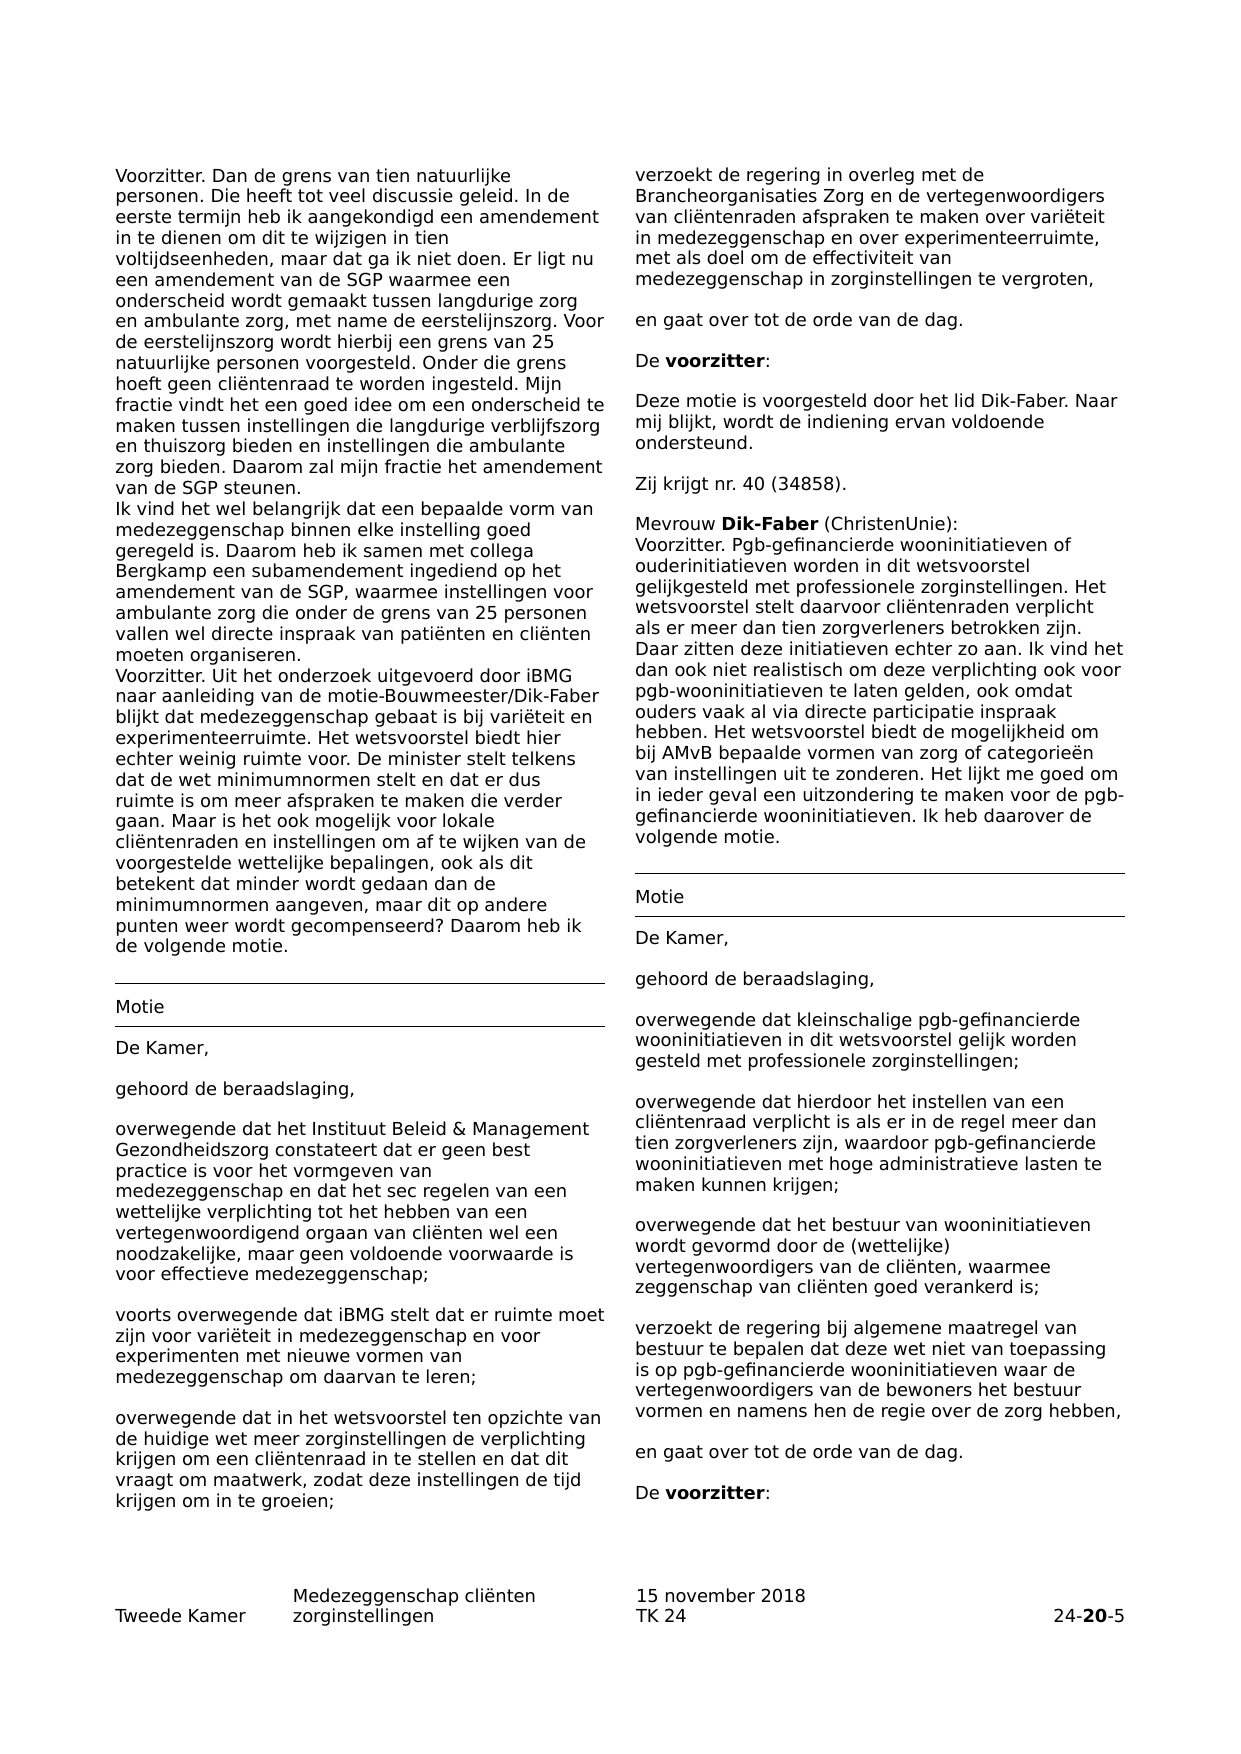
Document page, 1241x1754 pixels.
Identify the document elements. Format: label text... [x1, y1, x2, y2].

text Motie [115, 997, 605, 1018]
text verzoekt de regering in overleg met de Brancheorganisaties Zorg en de vertegenwoordigers van cliëntenraden afspraken te maken over variëteit in medezeggenschap en over experimenteerruimte, met als doel om de effectiviteit van medezeggenschap in zorginstellingen te vergroten, [635, 165, 1125, 290]
text overwegende dat hierdoor het instellen van een cliëntenraad verplicht is als er in de regel meer dan tien zorgverleners zijn, waardoor pgb-gefinancierde wooninitiatieven met hoge administratieve lasten te maken kunnen krijgen; [635, 1092, 1125, 1195]
text Ik vind het wel belangrijk dat een bepaalde vorm van medezeggenschap binnen elke instelling goed geregeld is. Daarom heb ik samen met collega Bergkamp een subamendement ingediend op het amendement van de SGP, waarmee instellingen voor ambulante zorg die onder de grens van 25 personen vallen wel directe inspraak van patiënten en cliënten moeten organiseren. [115, 499, 605, 665]
text De voorzitter: [635, 1482, 1125, 1503]
text verzoekt de regering bij algemene maatregel van bestuur te bepalen dat deze wet niet van toepassing is op pgb-gefinancierde wooninitiatieven waar de vertegenwoordigers van de bewoners het bestuur vormen en namens hen de regie over de zorg hebben, [635, 1318, 1125, 1422]
text overwegende dat het Instituut Beleid & Management Gezondheidszorg constateert dat er geen best practice is voor het vormgeven van medezeggenschap en dat het sec regelen van een wettelijke verplichting tot het hebben van een vertegenwoordigend orgaan van cliënten wel een noodzakelijke, maar geen voldoende voorwaarde is voor effectieve medezeggenschap; [115, 1119, 605, 1285]
text overwegende dat het bestuur van wooninitiatieven wordt gevormd door de (wettelijke) vertegenwoordigers van de cliënten, waarmee zeggenschap van cliënten goed verankerd is; [635, 1215, 1125, 1298]
text overwegende dat kleinschalige pgb-gefinancierde wooninitiatieven in dit wetsvoorstel gelijk worden gesteld met professionele zorginstellingen; [635, 1009, 1125, 1072]
text Deze motie is voorgesteld door het lid Dik-Faber. Naar mij blijkt, wordt de indiening ervan voldoende ondersteund. [635, 391, 1125, 453]
text Zij krijgt nr. 40 (34858). [635, 473, 1125, 494]
text Motie [635, 887, 1125, 908]
text Mevrouw Dik-Faber (ChristenUnie): [635, 514, 1125, 535]
text De voorzitter: [635, 350, 1125, 371]
text Voorzitter. Pgb-gefinancierde wooninitiatieven of ouderinitiatieven worden in dit wetsvoorstel gelijkgesteld met professionele zorginstellingen. Het wetsvoorstel stelt daarvoor cliëntenraden verplicht als er meer dan tien zorgverleners betrokken zijn. Daar zitten deze initiatieven echter zo aan. Ik vind het dan ook niet realistisch om deze verplichting ook voor pgb-wooninitiatieven te laten gelden, ook omdat ouders vaak al via directe participatie inspraak hebben. Het wetsvoorstel biedt de mogelijkheid om bij AMvB bepaalde vormen van zorg of categorieën van instellingen uit te zonderen. Het lijkt me goed om in ieder geval een uitzondering te maken voor de pgb-gefinancierde wooninitiatieven. Ik heb daarover de volgende motie. [635, 535, 1125, 847]
text gehoord de beraadslaging, [635, 969, 1125, 989]
text en gaat over tot de orde van de dag. [635, 310, 1125, 330]
text voorts overwegende dat iBMG stelt dat er ruimte moet zijn voor variëteit in medezeggenschap en voor experimenten met nieuwe vormen van medezeggenschap om daarvan te leren; [115, 1305, 605, 1388]
text De Kamer, [115, 1038, 605, 1058]
text Voorzitter. Dan de grens van tien natuurlijke personen. Die heeft tot veel discussie geleid. In de eerste termijn heb ik aangekondigd een amendement in te dienen om dit te wijzigen in tien voltijdseenheden, maar dat ga ik niet doen. Er ligt nu een amendement van de SGP waarmee een onderscheid wordt gemaakt tussen langdurige zorg en ambulante zorg, met name de eerstelijnszorg. Voor de eerstelijnszorg wordt hierbij een grens van 25 natuurlijke personen voorgesteld. Onder die grens hoeft geen cliëntenraad te worden ingesteld. Mijn fractie vindt het een goed idee om een onderscheid te maken tussen instellingen die langdurige verblijfszorg en thuiszorg bieden en instellingen die ambulante zorg bieden. Daarom zal mijn fractie het amendement van de SGP steunen. [115, 165, 605, 499]
text en gaat over tot de orde van de dag. [635, 1442, 1125, 1462]
text De Kamer, [635, 928, 1125, 949]
text Voorzitter. Uit het onderzoek uitgevoerd door iBMG naar aanleiding van de motie-Bouwmeester/Dik-Faber blijkt dat medezeggenschap gebaat is bij variëteit en experimenteerruimte. Het wetsvoorstel biedt hier echter weinig ruimte voor. De minister stelt telkens dat de wet minimumnormen stelt en dat er dus ruimte is om meer afspraken te maken die verder gaan. Maar is het ook mogelijk voor lokale cliëntenraden en instellingen om af te wijken van de voorgestelde wettelijke bepalingen, ook als dit betekent dat minder wordt gedaan dan de minimumnormen aangeven, maar dit op andere punten weer wordt gecompenseerd? Daarom heb ik de volgende motie. [115, 665, 605, 957]
text overwegende dat in het wetsvoorstel ten opzichte van de huidige wet meer zorginstellingen de verplichting krijgen om een cliëntenraad in te stellen en dat dit vraagt om maatwerk, zodat deze instellingen de tijd krijgen om in te groeien; [115, 1408, 605, 1511]
text gehoord de beraadslaging, [115, 1078, 605, 1099]
